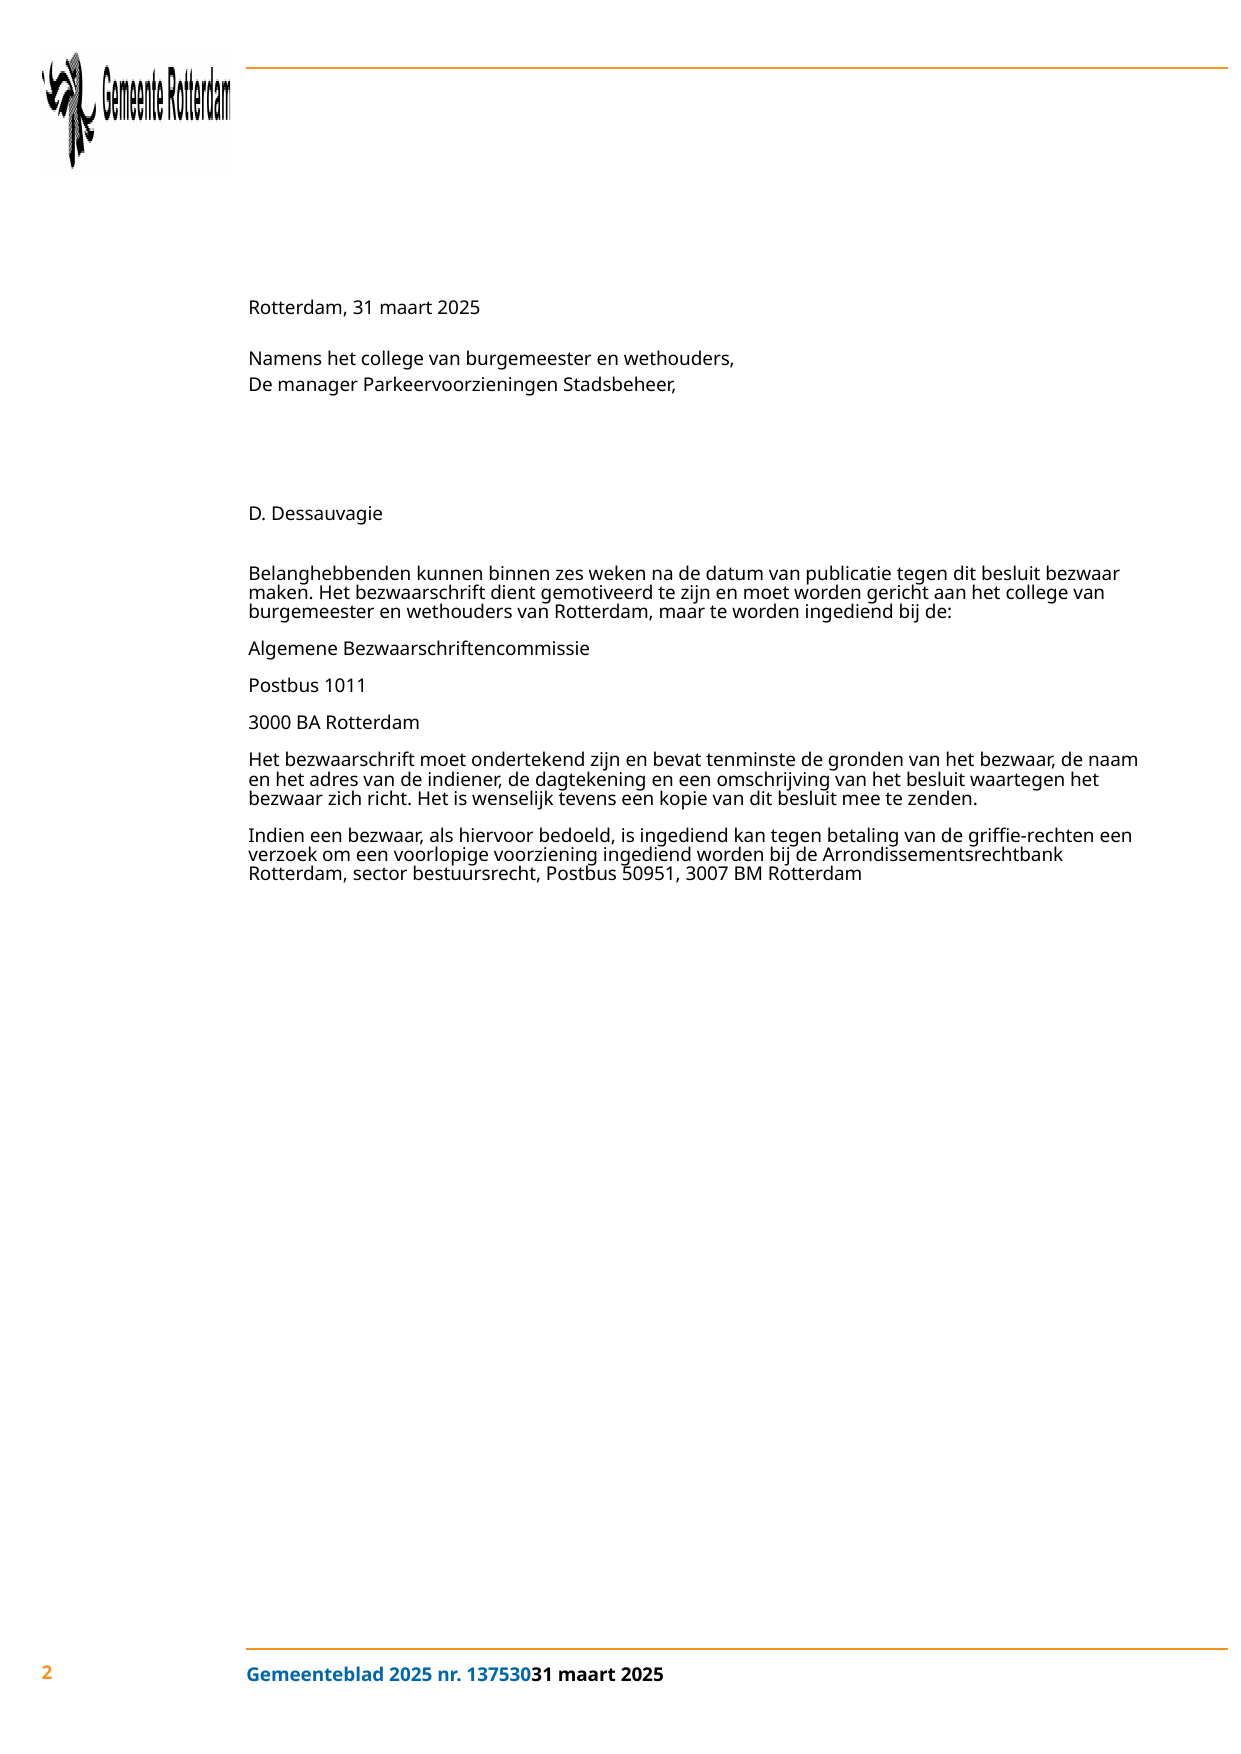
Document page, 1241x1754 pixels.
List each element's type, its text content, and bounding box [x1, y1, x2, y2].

text 3000 BA Rotterdam [248, 714, 1152, 733]
text Indien een bezwaar, als hiervoor bedoeld, is ingediend kan tegen betaling van de griffie-rechten een verzoek om een voorlopige voorziening ingediend worden bij de Arrondissementsrechtbank Rotterdam, sector bestuursrecht, Postbus 50951, 3007 BM Rotterdam [248, 827, 1152, 884]
text Algemene Bezwaarschriftencommissie [248, 640, 1152, 659]
text Belanghebbenden kunnen binnen zes weken na de datum van publicatie tegen dit besluit bezwaar maken. Het bezwaarschrift dient gemotiveerd te zijn en moet worden gericht aan het college van burgemeester en wethouders van Rotterdam, maar te worden ingediend bij de: [248, 565, 1152, 623]
text Namens het college van burgemeester en wethouders, [248, 345, 1152, 371]
text De manager Parkeervoorzieningen Stadsbeheer, [248, 371, 1152, 397]
picture [41, 47, 231, 172]
text Het bezwaarschrift moet ondertekend zijn en bevat tenminste de gronden van het bezwaar, de naam en het adres van de indiener, de dagtekening en een omschrijving van het besluit waartegen het bezwaar zich richt. Het is wenselijk tevens een kopie van dit besluit mee te zenden. [248, 751, 1152, 809]
text Postbus 1011 [248, 677, 1152, 697]
text Rotterdam, 31 maart 2025 [248, 294, 1152, 319]
text D. Dessauvagie [248, 500, 1152, 525]
